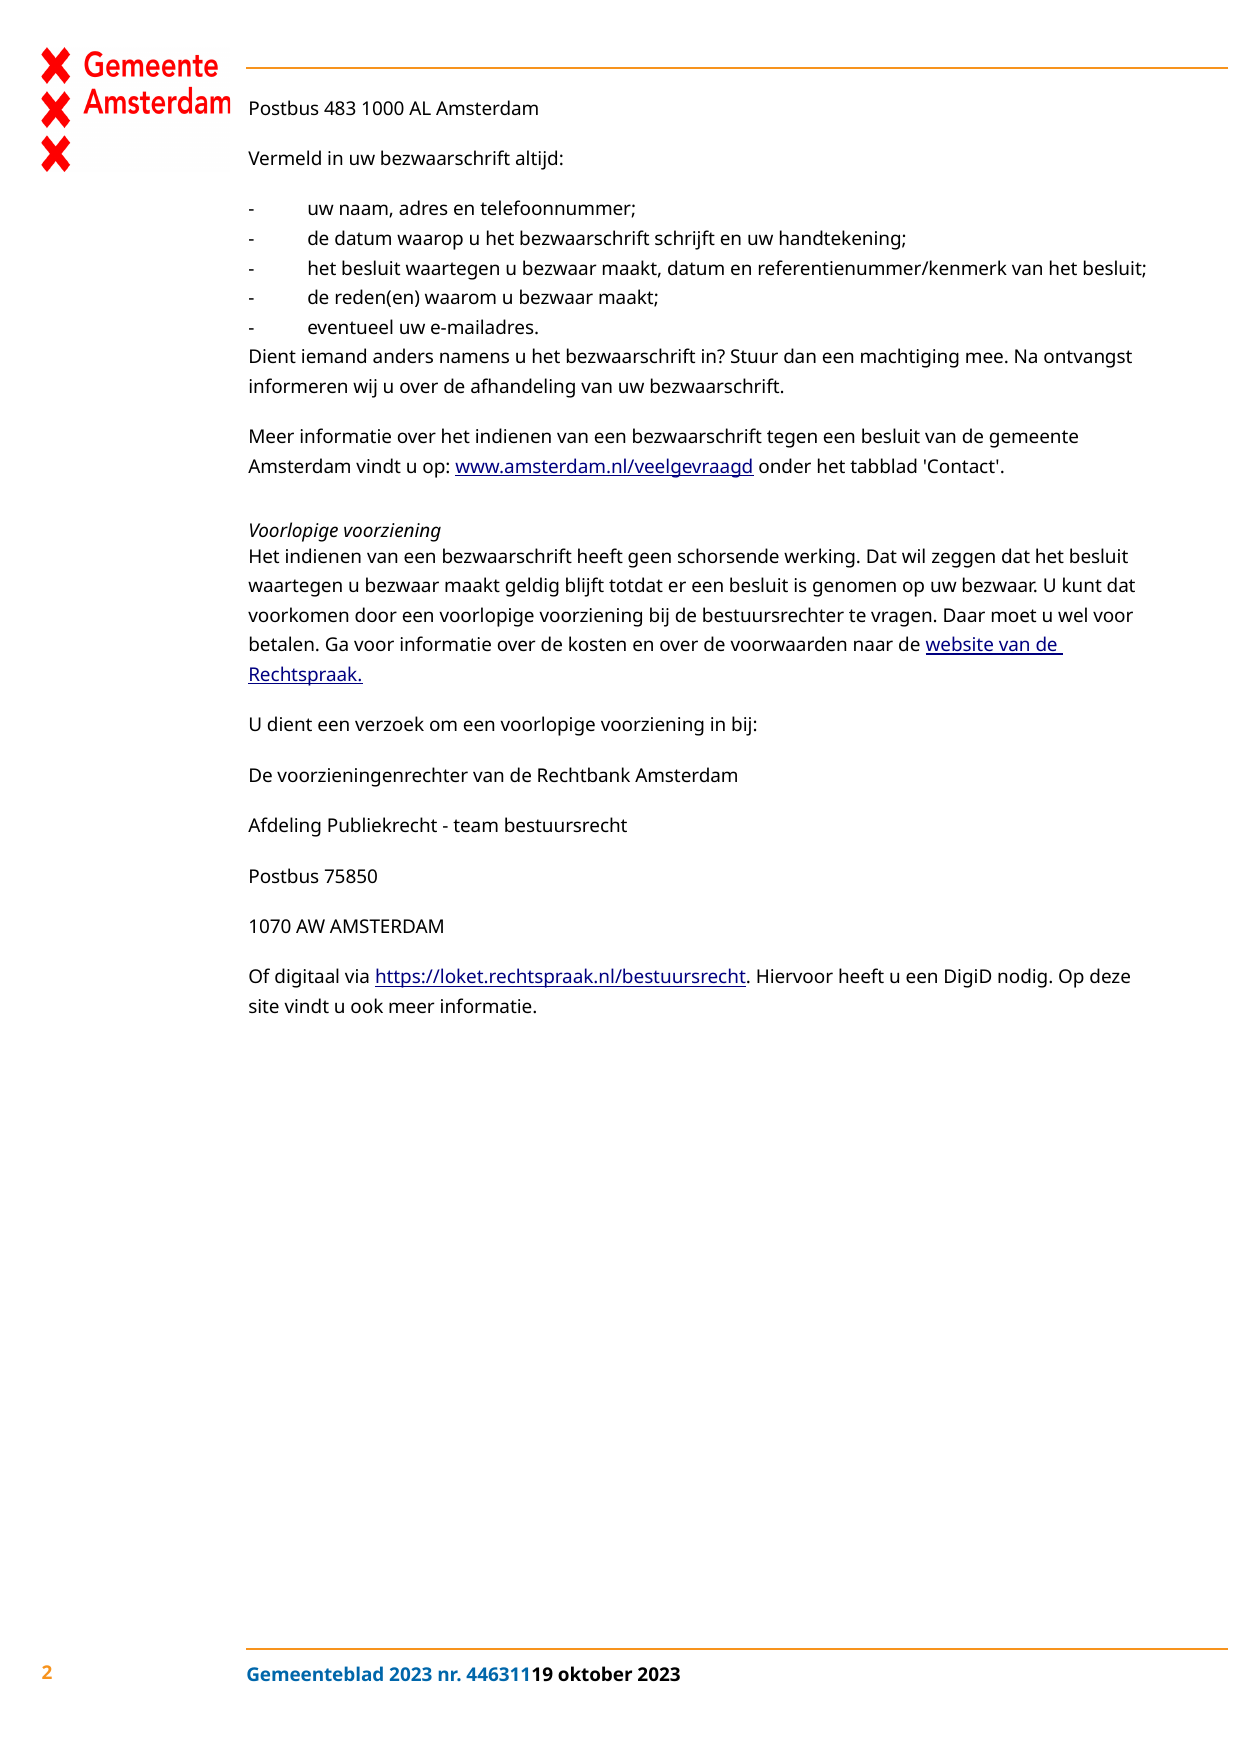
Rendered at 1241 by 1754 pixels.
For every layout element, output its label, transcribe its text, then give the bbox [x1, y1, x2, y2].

picture [41, 47, 231, 172]
text Het indienen van een bezwaarschrift heeft geen schorsende werking. Dat wil zeggen dat het besluit waartegen u bezwaar maakt geldig blijft totdat er een besluit is genomen op uw bezwaar. U kunt dat voorkomen door een voorlopige voorziening bij de bestuursrechter te vragen. Daar moet u wel voor betalen. Ga voor informatie over de kosten en over de voorwaarden naar de website van de Rechtspraak. [248, 543, 1152, 687]
text Afdeling Publiekrecht - team bestuursrecht [248, 812, 1152, 838]
text Vermeld in uw bezwaarschrift altijd: [248, 145, 1152, 171]
text U dient een verzoek om een voorlopige voorziening in bij: [248, 712, 1152, 737]
text Voorlopige voorziening [248, 517, 1152, 543]
list de datum waarop u het bezwaarschrift schrijft en uw handtekening; [248, 225, 1152, 251]
text Postbus 483 1000 AL Amsterdam [248, 95, 1152, 121]
text Postbus 75850 [248, 863, 1152, 888]
text 1070 AW AMSTERDAM [248, 913, 1152, 939]
list de reden(en) waarom u bezwaar maakt; [248, 284, 1152, 310]
list het besluit waartegen u bezwaar maakt, datum en referentienummer/kenmerk van het besluit; [248, 255, 1152, 281]
text Of digitaal via https://loket.rechtspraak.nl/bestuursrecht. Hiervoor heeft u een DigiD nodig. Op deze site vindt u ook meer informatie. [248, 964, 1152, 1019]
text Dient iemand anders namens u het bezwaarschrift in? Stuur dan een machtiging mee. Na ontvangst informeren wij u over de afhandeling van uw bezwaarschrift. [248, 343, 1152, 399]
list eventueel uw e-mailadres. [248, 314, 1152, 340]
text Meer informatie over het indienen van een bezwaarschrift tegen een besluit van de gemeente Amsterdam vindt u op: www.amsterdam.nl/veelgevraagd onder het tabblad 'Contact'. [248, 423, 1152, 479]
text De voorzieningenrechter van de Rechtbank Amsterdam [248, 762, 1152, 788]
list uw naam, adres en telefoonnummer; [248, 196, 1152, 221]
